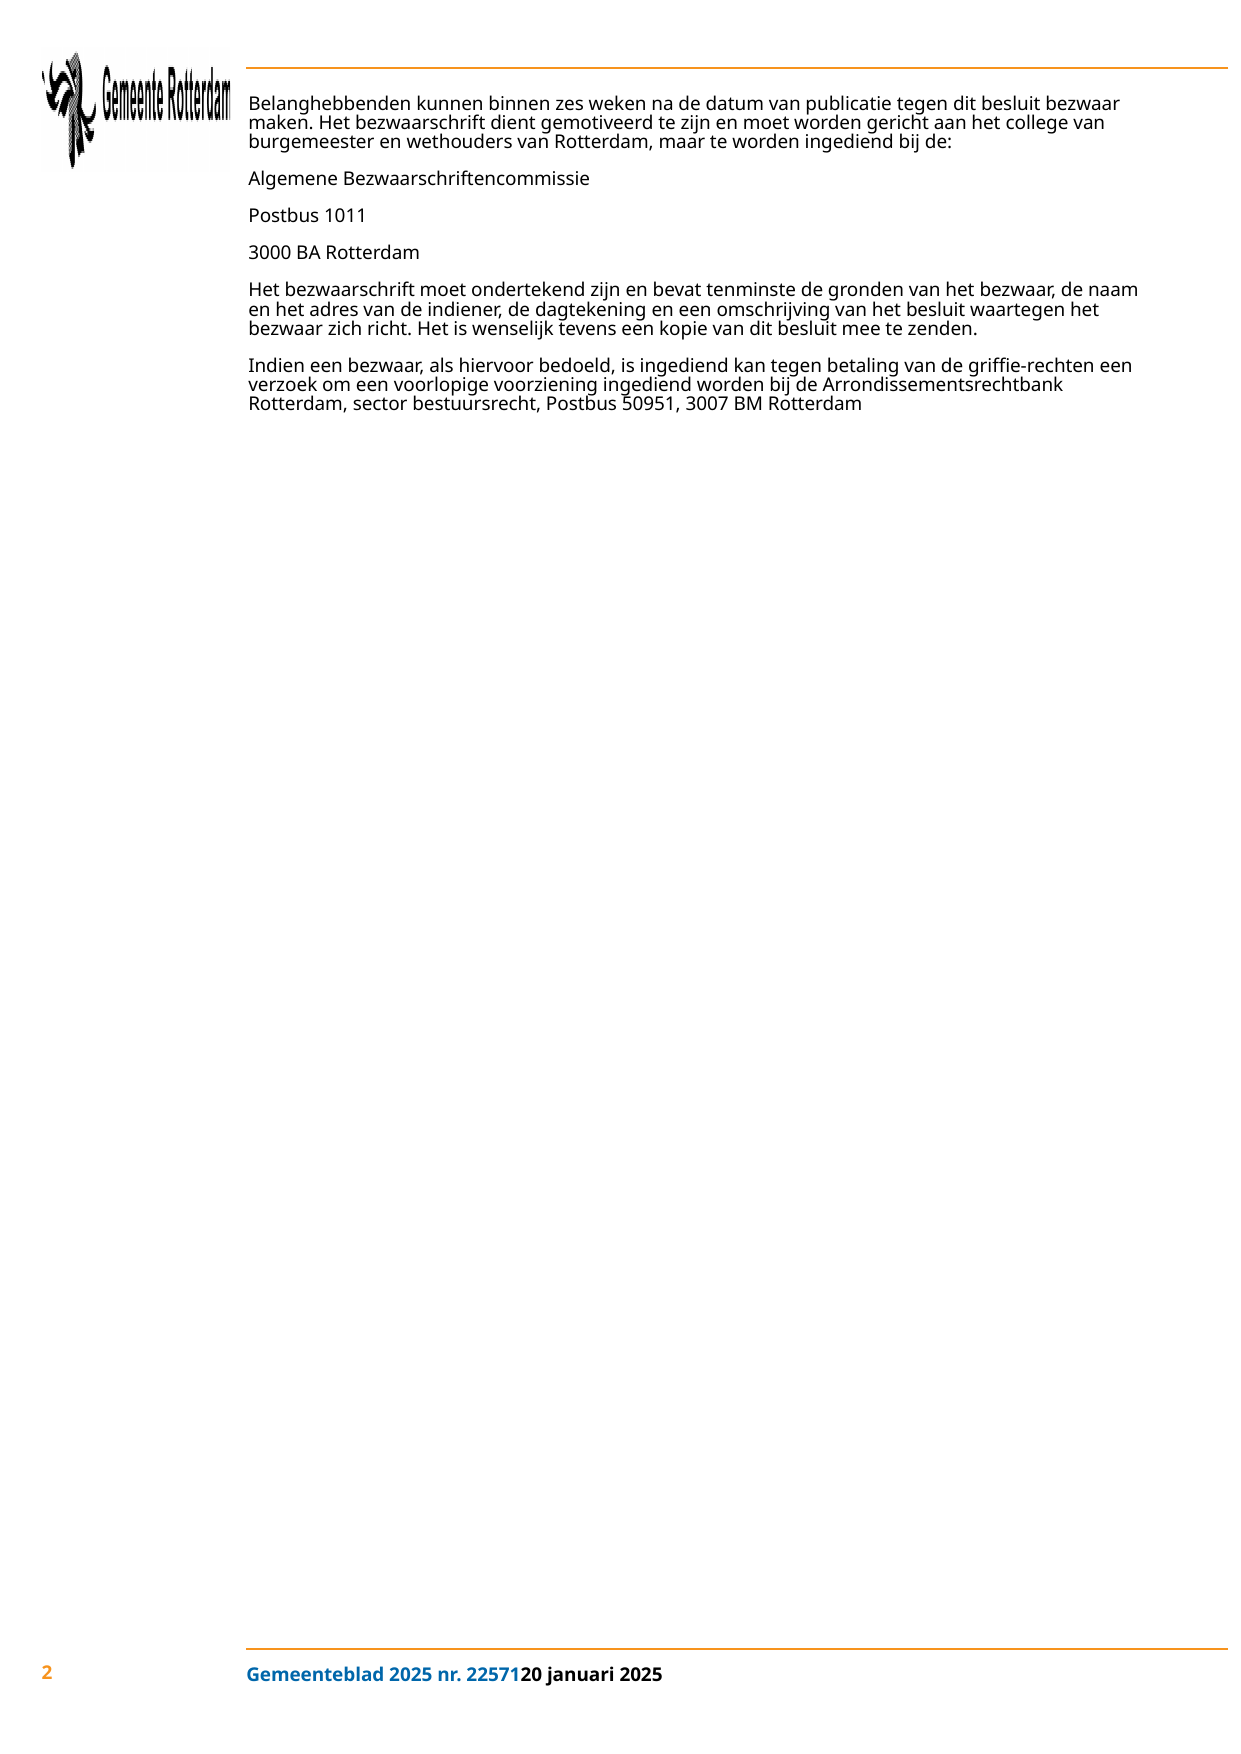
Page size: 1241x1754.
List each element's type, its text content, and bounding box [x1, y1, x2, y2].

picture [41, 47, 231, 172]
text Het bezwaarschrift moet ondertekend zijn en bevat tenminste de gronden van het bezwaar, de naam en het adres van de indiener, de dagtekening en een omschrijving van het besluit waartegen het bezwaar zich richt. Het is wenselijk tevens een kopie van dit besluit mee te zenden. [248, 281, 1152, 339]
text Indien een bezwaar, als hiervoor bedoeld, is ingediend kan tegen betaling van de griffie-rechten een verzoek om een voorlopige voorziening ingediend worden bij de Arrondissementsrechtbank Rotterdam, sector bestuursrecht, Postbus 50951, 3007 BM Rotterdam [248, 357, 1152, 415]
text Belanghebbenden kunnen binnen zes weken na de datum van publicatie tegen dit besluit bezwaar maken. Het bezwaarschrift dient gemotiveerd te zijn en moet worden gericht aan het college van burgemeester en wethouders van Rotterdam, maar te worden ingediend bij de: [248, 95, 1152, 153]
text 3000 BA Rotterdam [248, 244, 1152, 264]
text Postbus 1011 [248, 207, 1152, 227]
text Algemene Bezwaarschriftencommissie [248, 170, 1152, 190]
